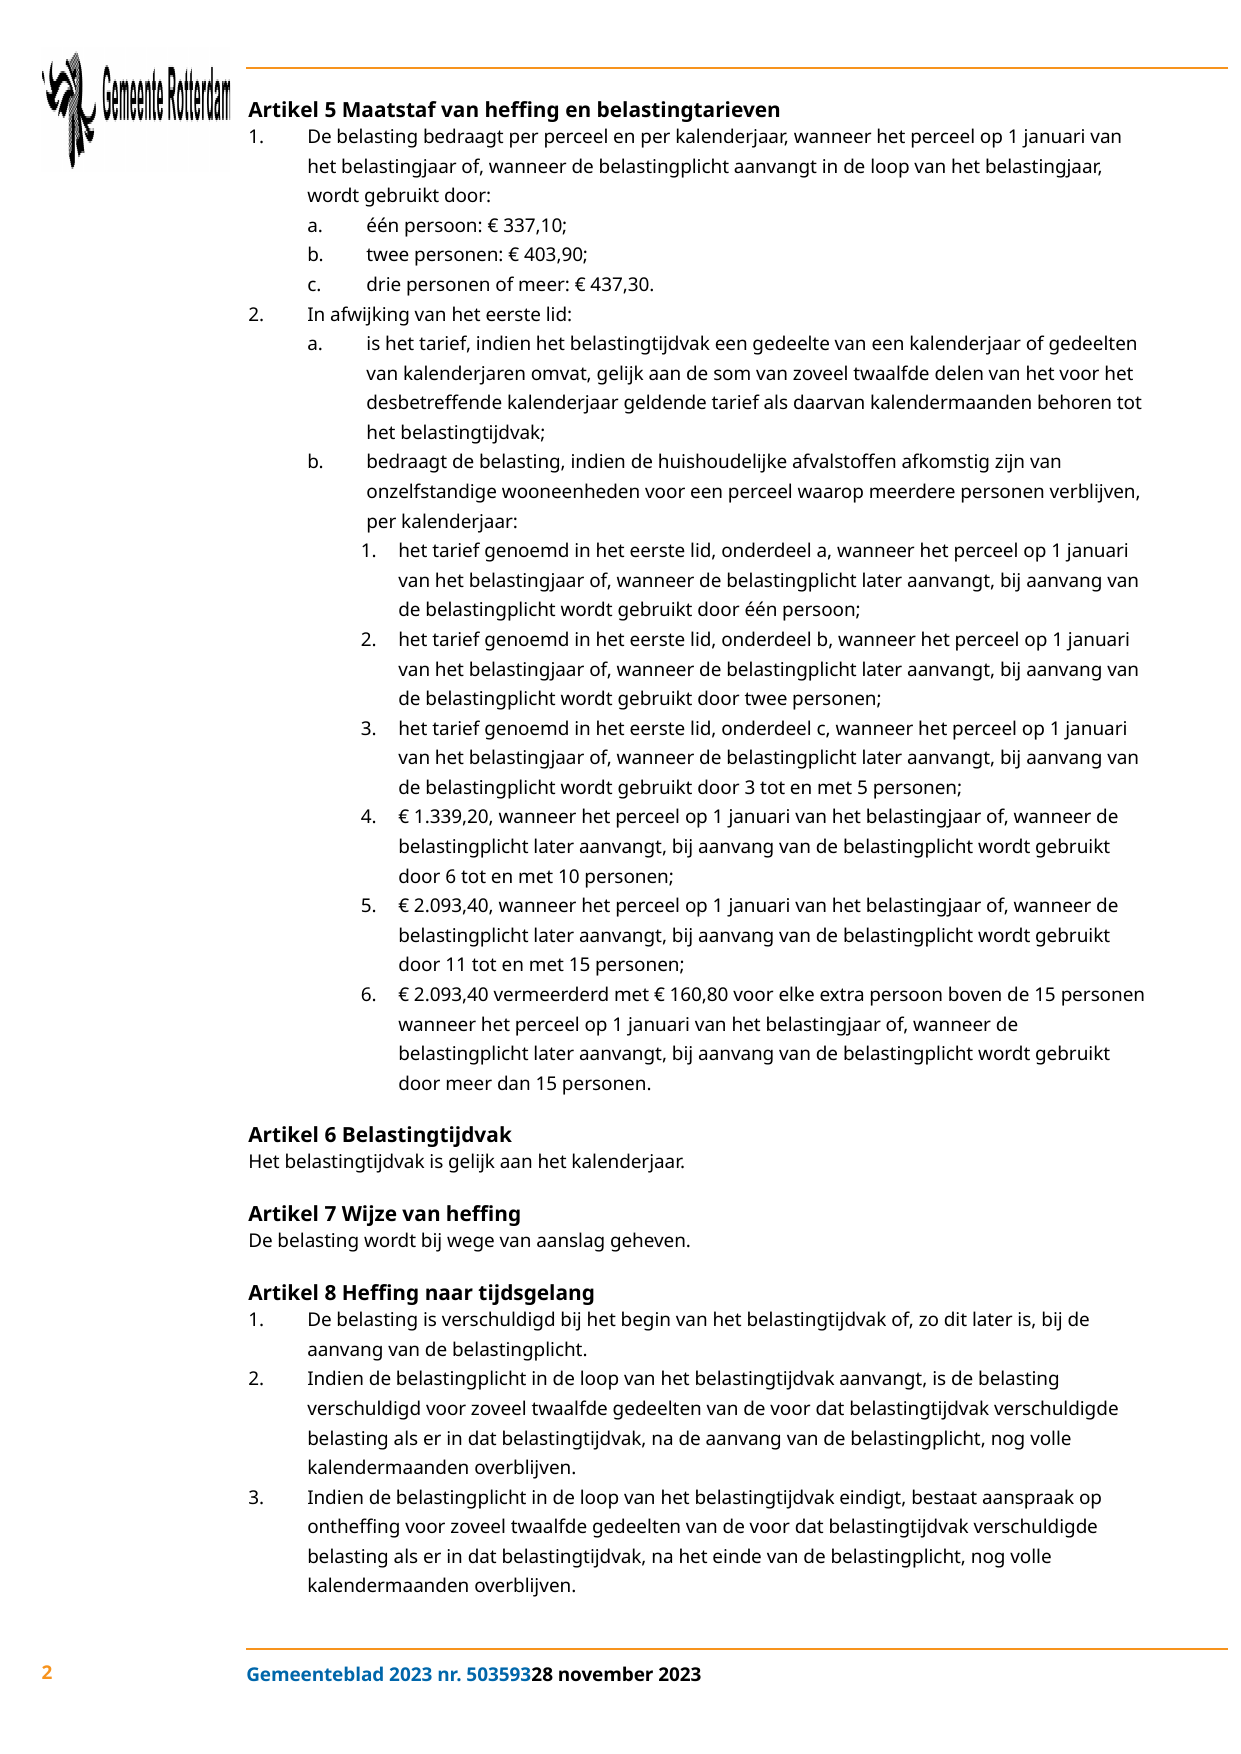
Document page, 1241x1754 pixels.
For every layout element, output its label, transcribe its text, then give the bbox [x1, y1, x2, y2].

text Het belastingtijdvak is gelijk aan het kalenderjaar. [248, 1149, 1152, 1174]
list De belasting bedraagt per perceel en per kalenderjaar, wanneer het perceel op 1 januari van het belastingjaar of, wanneer de belastingplicht aanvangt in de loop van het belastingjaar, wordt gebruikt door: [248, 123, 1152, 208]
list één persoon: € 337,10; [307, 212, 1152, 238]
list het tarief genoemd in het eerste lid, onderdeel c, wanneer het perceel op 1 januari van het belastingjaar of, wanneer de belastingplicht later aanvangt, bij aanvang van de belastingplicht wordt gebruikt door 3 tot en met 5 personen; [361, 715, 1152, 800]
list het tarief genoemd in het eerste lid, onderdeel a, wanneer het perceel op 1 januari van het belastingjaar of, wanneer de belastingplicht later aanvangt, bij aanvang van de belastingplicht wordt gebruikt door één persoon; [361, 537, 1152, 622]
list is het tarief, indien het belastingtijdvak een gedeelte van een kalenderjaar of gedeelten van kalenderjaren omvat, gelijk aan de som van zoveel twaalfde delen van het voor het desbetreffende kalenderjaar geldende tarief als daarvan kalendermaanden behoren tot het belastingtijdvak; [307, 330, 1152, 445]
list Indien de belastingplicht in de loop van het belastingtijdvak eindigt, bestaat aanspraak op ontheffing voor zoveel twaalfde gedeelten van de voor dat belastingtijdvak verschuldigde belasting als er in dat belastingtijdvak, na het einde van de belastingplicht, nog volle kalendermaanden overblijven. [248, 1484, 1152, 1598]
text Artikel 5 Maatstaf van heffing en belastingtarieven [248, 95, 1152, 123]
list € 1.339,20, wanneer het perceel op 1 januari van het belastingjaar of, wanneer de belastingplicht later aanvangt, bij aanvang van de belastingplicht wordt gebruikt door 6 tot en met 10 personen; [361, 804, 1152, 888]
text De belasting wordt bij wege van aanslag geheven. [248, 1228, 1152, 1253]
list De belasting is verschuldigd bij het begin van het belastingtijdvak of, zo dit later is, bij de aanvang van de belastingplicht. [248, 1306, 1152, 1362]
list bedraagt de belasting, indien de huishoudelijke afvalstoffen afkomstig zijn van onzelfstandige wooneenheden voor een perceel waarop meerdere personen verblijven, per kalenderjaar: [307, 449, 1152, 533]
list het tarief genoemd in het eerste lid, onderdeel b, wanneer het perceel op 1 januari van het belastingjaar of, wanneer de belastingplicht later aanvangt, bij aanvang van de belastingplicht wordt gebruikt door twee personen; [361, 626, 1152, 711]
text Artikel 6 Belastingtijdvak [248, 1120, 1152, 1149]
list drie personen of meer: € 437,30. [307, 271, 1152, 297]
picture [41, 47, 231, 172]
text Artikel 7 Wijze van heffing [248, 1199, 1152, 1228]
list Indien de belastingplicht in de loop van het belastingtijdvak aanvangt, is de belasting verschuldigd voor zoveel twaalfde gedeelten van de voor dat belastingtijdvak verschuldigde belasting als er in dat belastingtijdvak, na de aanvang van de belastingplicht, nog volle kalendermaanden overblijven. [248, 1366, 1152, 1480]
list In afwijking van het eerste lid: [248, 301, 1152, 326]
text Artikel 8 Heffing naar tijdsgelang [248, 1278, 1152, 1306]
list twee personen: € 403,90; [307, 242, 1152, 267]
list € 2.093,40, wanneer het perceel op 1 januari van het belastingjaar of, wanneer de belastingplicht later aanvangt, bij aanvang van de belastingplicht wordt gebruikt door 11 tot en met 15 personen; [361, 892, 1152, 977]
list € 2.093,40 vermeerderd met € 160,80 voor elke extra persoon boven de 15 personen wanneer het perceel op 1 januari van het belastingjaar of, wanneer de belastingplicht later aanvangt, bij aanvang van de belastingplicht wordt gebruikt door meer dan 15 personen. [361, 981, 1152, 1096]
